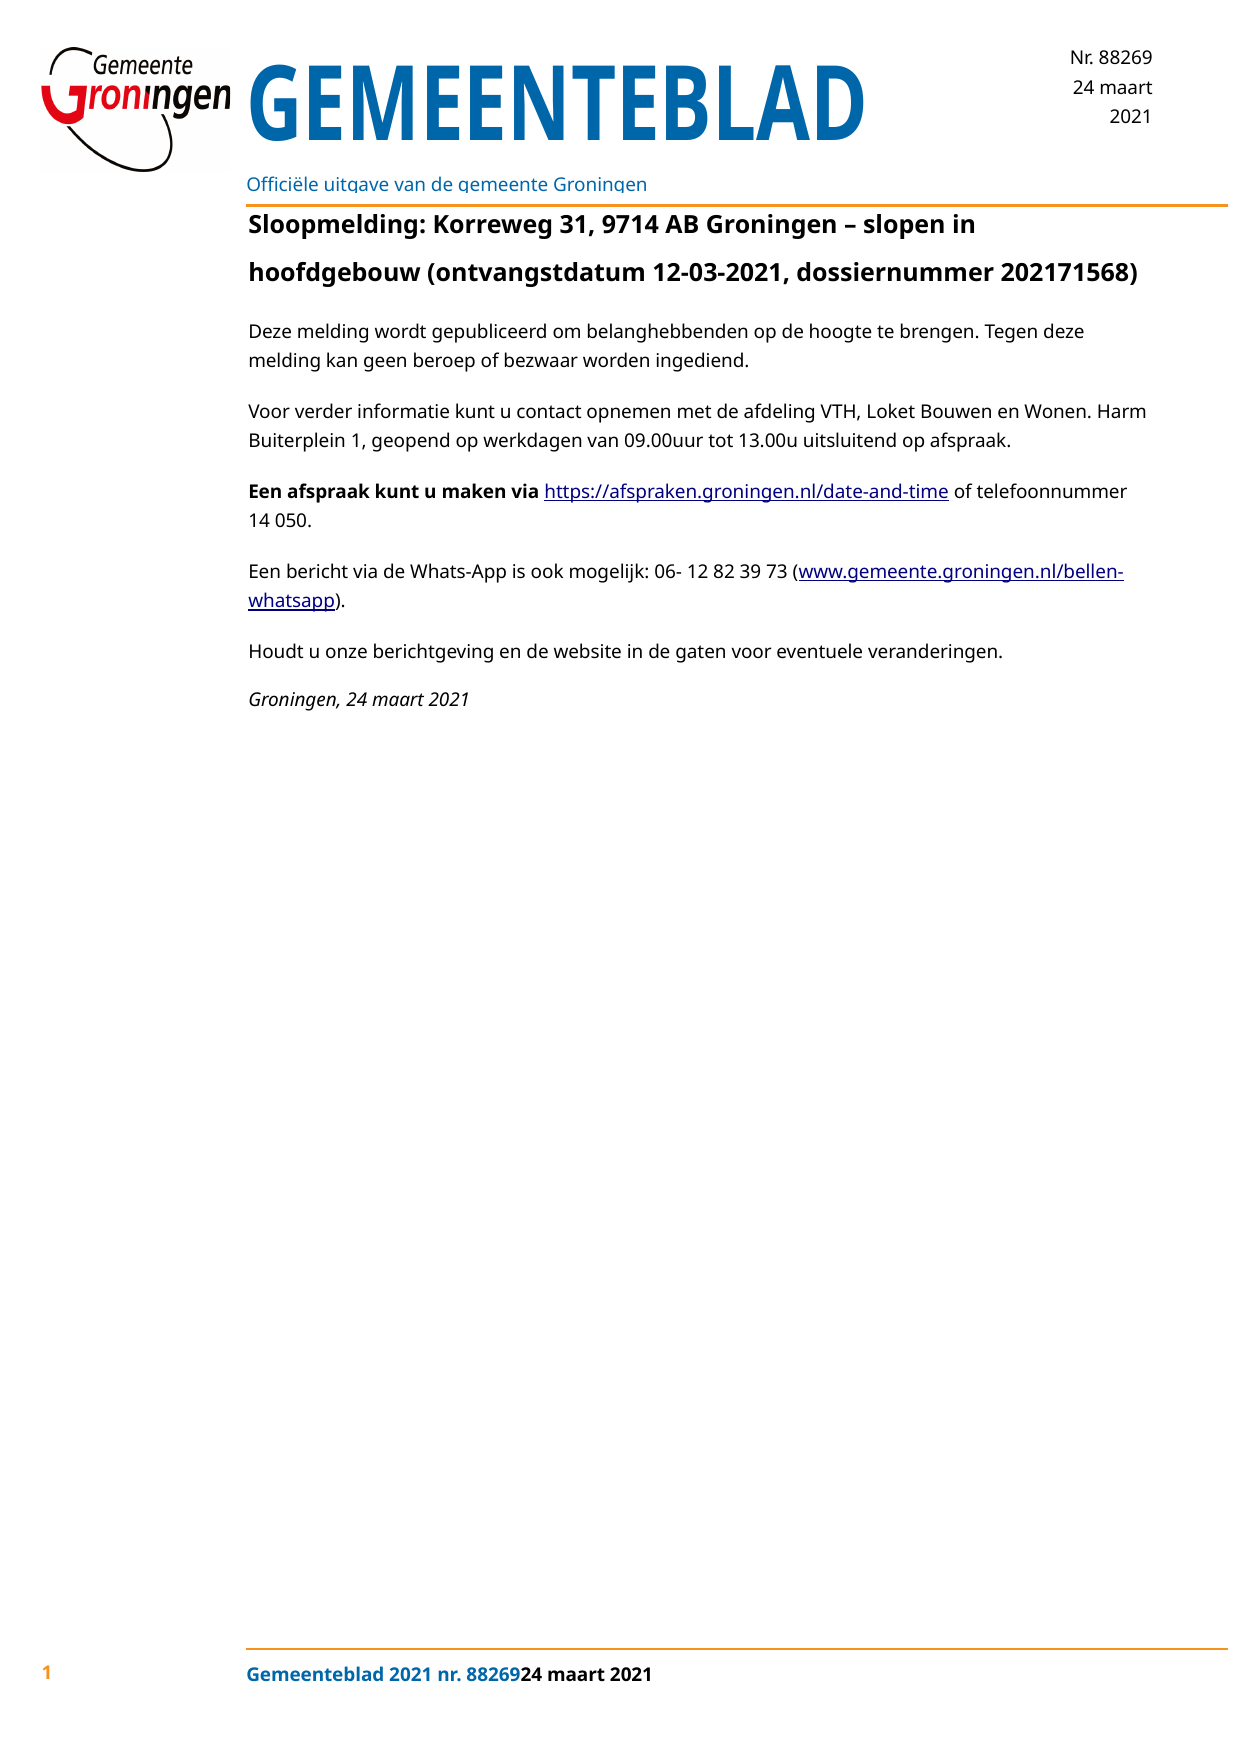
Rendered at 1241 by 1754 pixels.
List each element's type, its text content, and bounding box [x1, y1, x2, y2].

picture [41, 47, 231, 172]
text Een bericht via de Whats-App is ook mogelijk: 06- 12 82 39 73 (www.gemeente.groningen.nl/bellen-whatsapp). [248, 558, 1152, 613]
text Houdt u onze berichtgeving en de website in de gaten voor eventuele veranderingen. [248, 638, 1152, 664]
text Voor verder informatie kunt u contact opnemen met de afdeling VTH, Loket Bouwen en Wonen. Harm Buiterplein 1, geopend op werkdagen van 09.00uur tot 13.00u uitsluitend op afspraak. [248, 398, 1152, 453]
text Een afspraak kunt u maken via https://afspraken.groningen.nl/date-and-time of telefoonnummer 14 050. [248, 478, 1152, 533]
text Groningen, 24 maart 2021 [248, 686, 1152, 711]
text Deze melding wordt gepubliceerd om belanghebbenden op de hoogte te brengen. Tegen deze melding kan geen beroep of bezwaar worden ingediend. [248, 318, 1152, 373]
text Sloopmelding: Korreweg 31, 9714 AB Groningen – slopen in hoofdgebouw (ontvangstdatum 12-03-2021, dossiernummer 202171568) [248, 207, 1152, 288]
